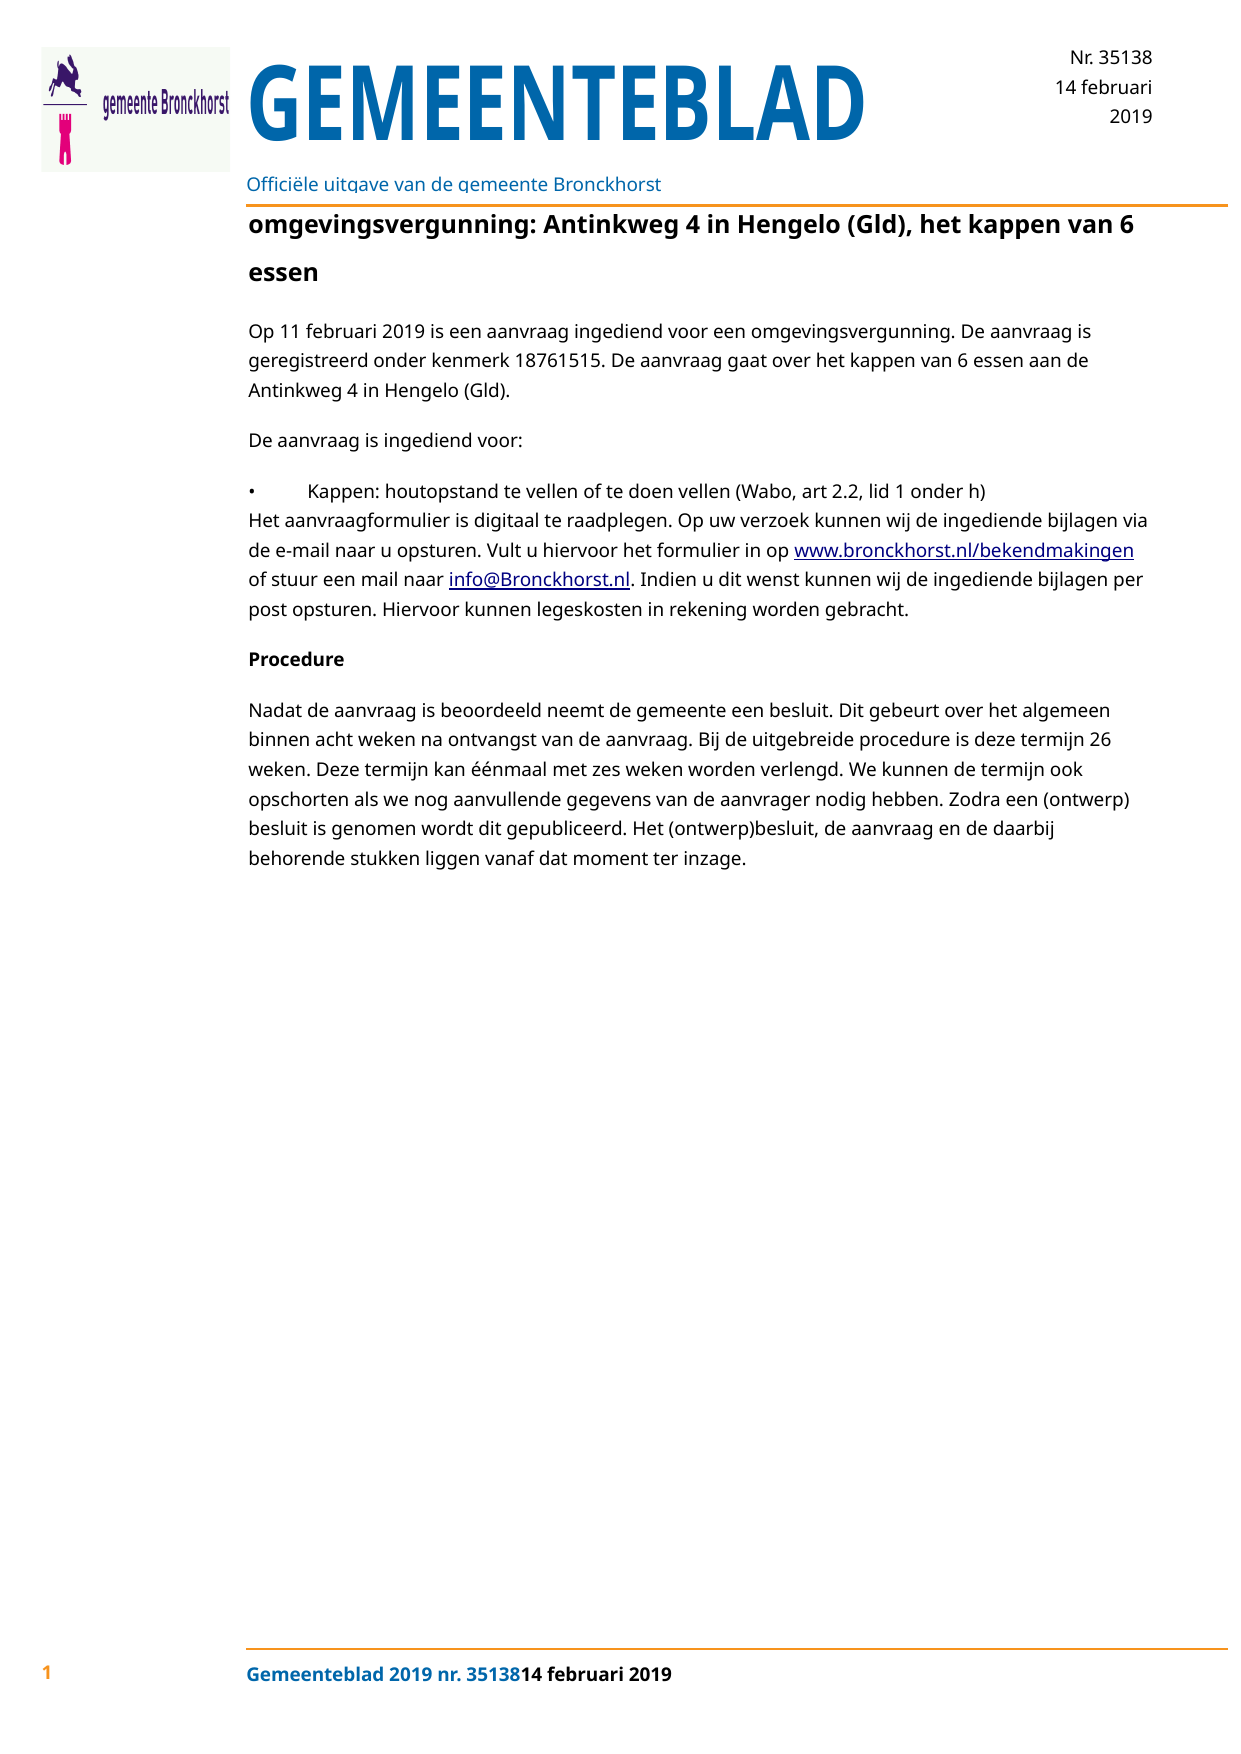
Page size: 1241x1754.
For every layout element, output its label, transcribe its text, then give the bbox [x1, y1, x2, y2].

text Nadat de aanvraag is beoordeeld neemt de gemeente een besluit. Dit gebeurt over het algemeen binnen acht weken na ontvangst van de aanvraag. Bij de uitgebreide procedure is deze termijn 26 weken. Deze termijn kan éénmaal met zes weken worden verlengd. We kunnen de termijn ook opschorten als we nog aanvullende gegevens van de aanvrager nodig hebben. Zodra een (ontwerp) besluit is genomen wordt dit gepubliceerd. Het (ontwerp)besluit, de aanvraag en de daarbij behorende stukken liggen vanaf dat moment ter inzage. [248, 697, 1152, 871]
picture [41, 47, 231, 172]
text omgevingsvergunning: Antinkweg 4 in Hengelo (Gld), het kappen van 6 essen [248, 207, 1152, 288]
text Procedure [248, 647, 1152, 672]
list Kappen: houtopstand te vellen of te doen vellen (Wabo, art 2.2, lid 1 onder h) [248, 478, 1152, 504]
text Het aanvraagformulier is digitaal te raadplegen. Op uw verzoek kunnen wij de ingediende bijlagen via de e-mail naar u opsturen. Vult u hiervoor het formulier in op www.bronckhorst.nl/bekendmakingen of stuur een mail naar info@Bronckhorst.nl. Indien u dit wenst kunnen wij de ingediende bijlagen per post opsturen. Hiervoor kunnen legeskosten in rekening worden gebracht. [248, 507, 1152, 622]
text Op 11 februari 2019 is een aanvraag ingediend voor een omgevingsvergunning. De aanvraag is geregistreerd onder kenmerk 18761515. De aanvraag gaat over het kappen van 6 essen aan de Antinkweg 4 in Hengelo (Gld). [248, 318, 1152, 403]
text De aanvraag is ingediend voor: [248, 427, 1152, 453]
